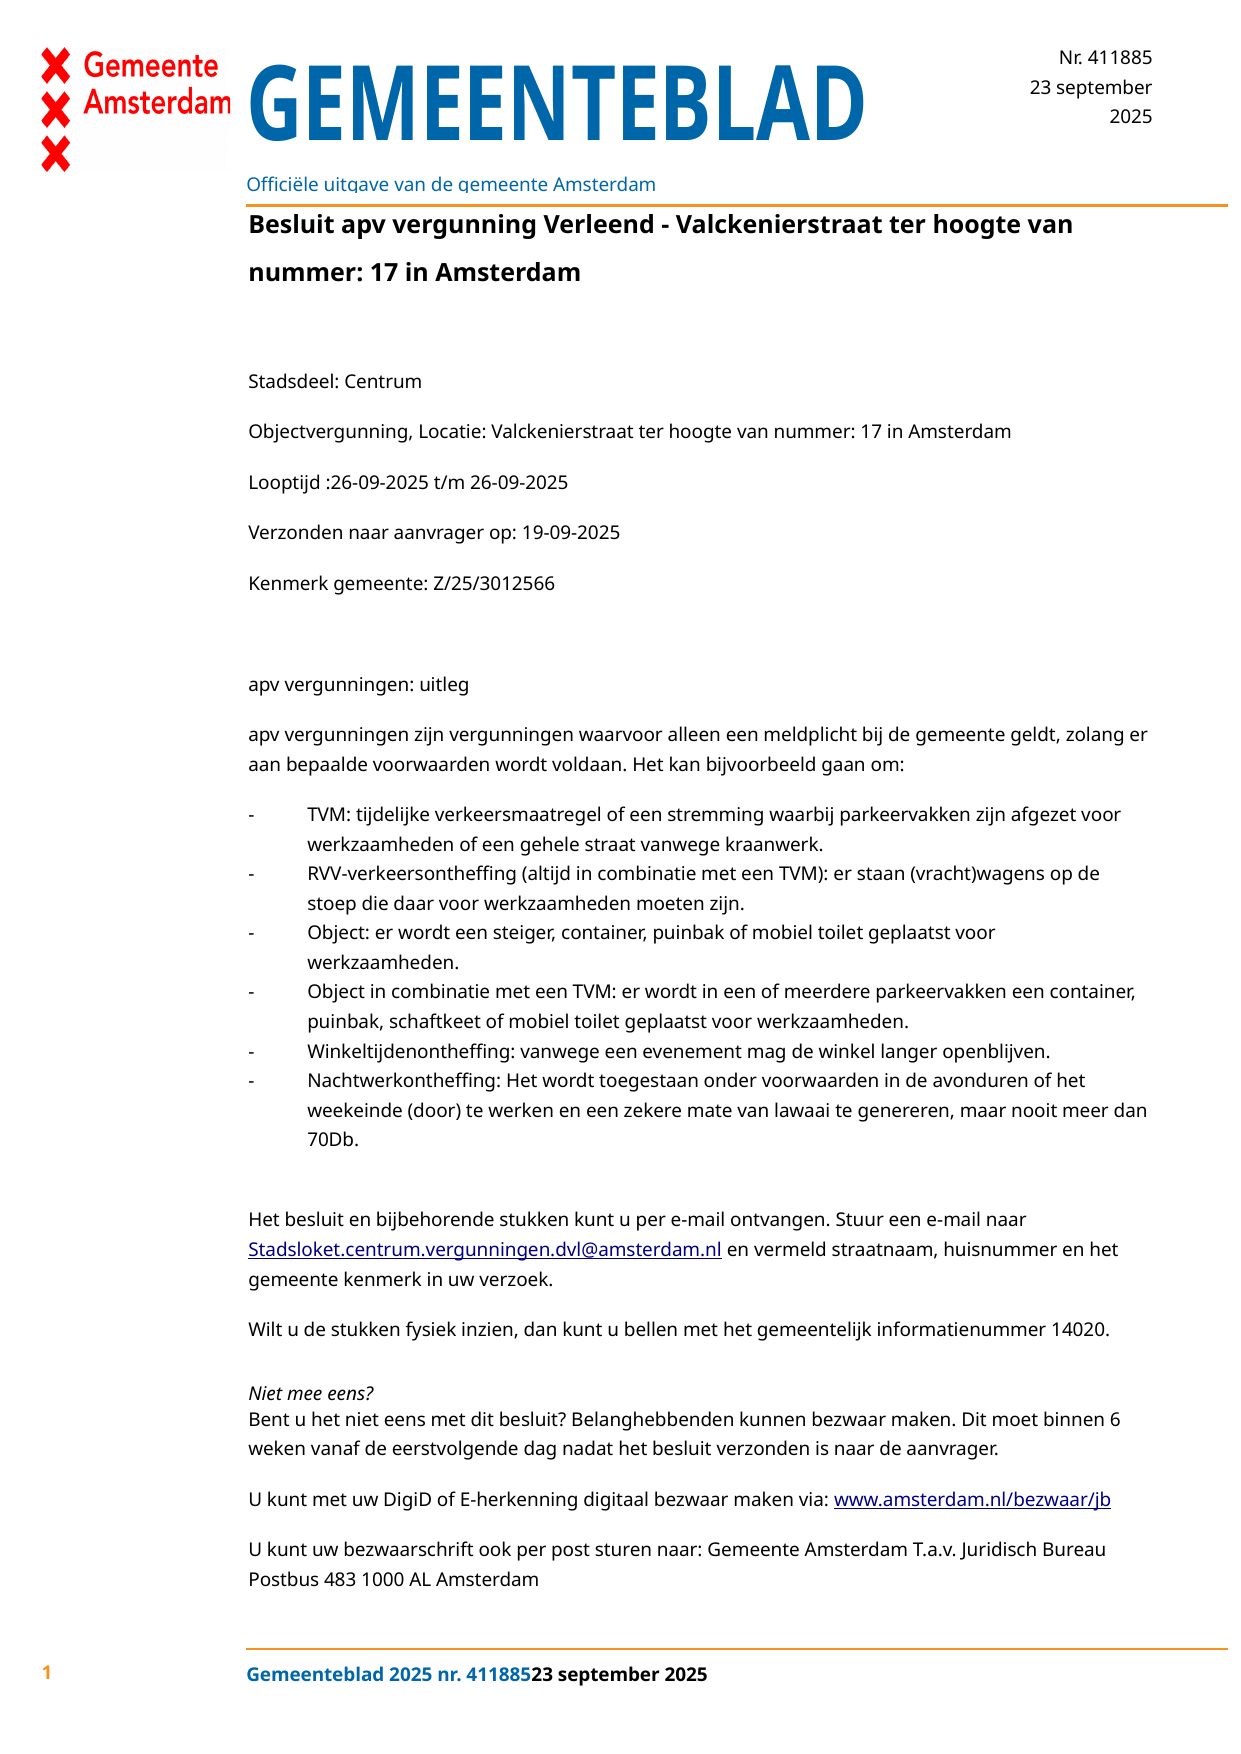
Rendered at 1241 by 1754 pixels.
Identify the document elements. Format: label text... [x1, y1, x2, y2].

list RVV-verkeersontheffing (altijd in combinatie met een TVM): er staan (vracht)wagens op de stoep die daar voor werkzaamheden moeten zijn. [248, 860, 1152, 916]
picture [41, 47, 231, 172]
list Object: er wordt een steiger, container, puinbak of mobiel toilet geplaatst voor werkzaamheden. [248, 919, 1152, 975]
list TVM: tijdelijke verkeersmaatregel of een stremming waarbij parkeervakken zijn afgezet voor werkzaamheden of een gehele straat vanwege kraanwerk. [248, 801, 1152, 857]
text Besluit apv vergunning Verleend - Valckenierstraat ter hoogte van nummer: 17 in Amsterdam [248, 207, 1152, 288]
text Stadsdeel: Centrum [248, 368, 1152, 394]
list Object in combinatie met een TVM: er wordt in een of meerdere parkeervakken een container, puinbak, schaftkeet of mobiel toilet geplaatst voor werkzaamheden. [248, 979, 1152, 1034]
text Het besluit en bijbehorende stukken kunt u per e-mail ontvangen. Stuur een e-mail naar Stadsloket.centrum.vergunningen.dvl@amsterdam.nl en vermeld straatnaam, huisnummer en het gemeente kenmerk in uw verzoek. [248, 1207, 1152, 1292]
text Verzonden naar aanvrager op: 19-09-2025 [248, 519, 1152, 545]
text Wilt u de stukken fysiek inzien, dan kunt u bellen met het gemeentelijk informatienummer 14020. [248, 1316, 1152, 1342]
text Objectvergunning, Locatie: Valckenierstraat ter hoogte van nummer: 17 in Amsterdam [248, 419, 1152, 444]
text U kunt met uw DigiD of E-herkenning digitaal bezwaar maken via: www.amsterdam.nl/bezwaar/jb [248, 1486, 1152, 1512]
text Bent u het niet eens met dit besluit? Belanghebbenden kunnen bezwaar maken. Dit moet binnen 6 weken vanaf de eerstvolgende dag nadat het besluit verzonden is naar de aanvrager. [248, 1406, 1152, 1461]
text Kenmerk gemeente: Z/25/3012566 [248, 570, 1152, 596]
list Nachtwerkontheffing: Het wordt toegestaan onder voorwaarden in de avonduren of het weekeinde (door) te werken en een zekere mate van lawaai te genereren, maar nooit meer dan 70Db. [248, 1067, 1152, 1152]
text Niet mee eens? [248, 1380, 1152, 1406]
text U kunt uw bezwaarschrift ook per post sturen naar: Gemeente Amsterdam T.a.v. Juridisch Bureau Postbus 483 1000 AL Amsterdam [248, 1536, 1152, 1592]
text apv vergunningen zijn vergunningen waarvoor alleen een meldplicht bij de gemeente geldt, zolang er aan bepaalde voorwaarden wordt voldaan. Het kan bijvoorbeeld gaan om: [248, 721, 1152, 777]
text Looptijd :26-09-2025 t/m 26-09-2025 [248, 469, 1152, 495]
list Winkeltijdenontheffing: vanwege een evenement mag de winkel langer openblijven. [248, 1038, 1152, 1064]
text apv vergunningen: uitleg [248, 671, 1152, 697]
